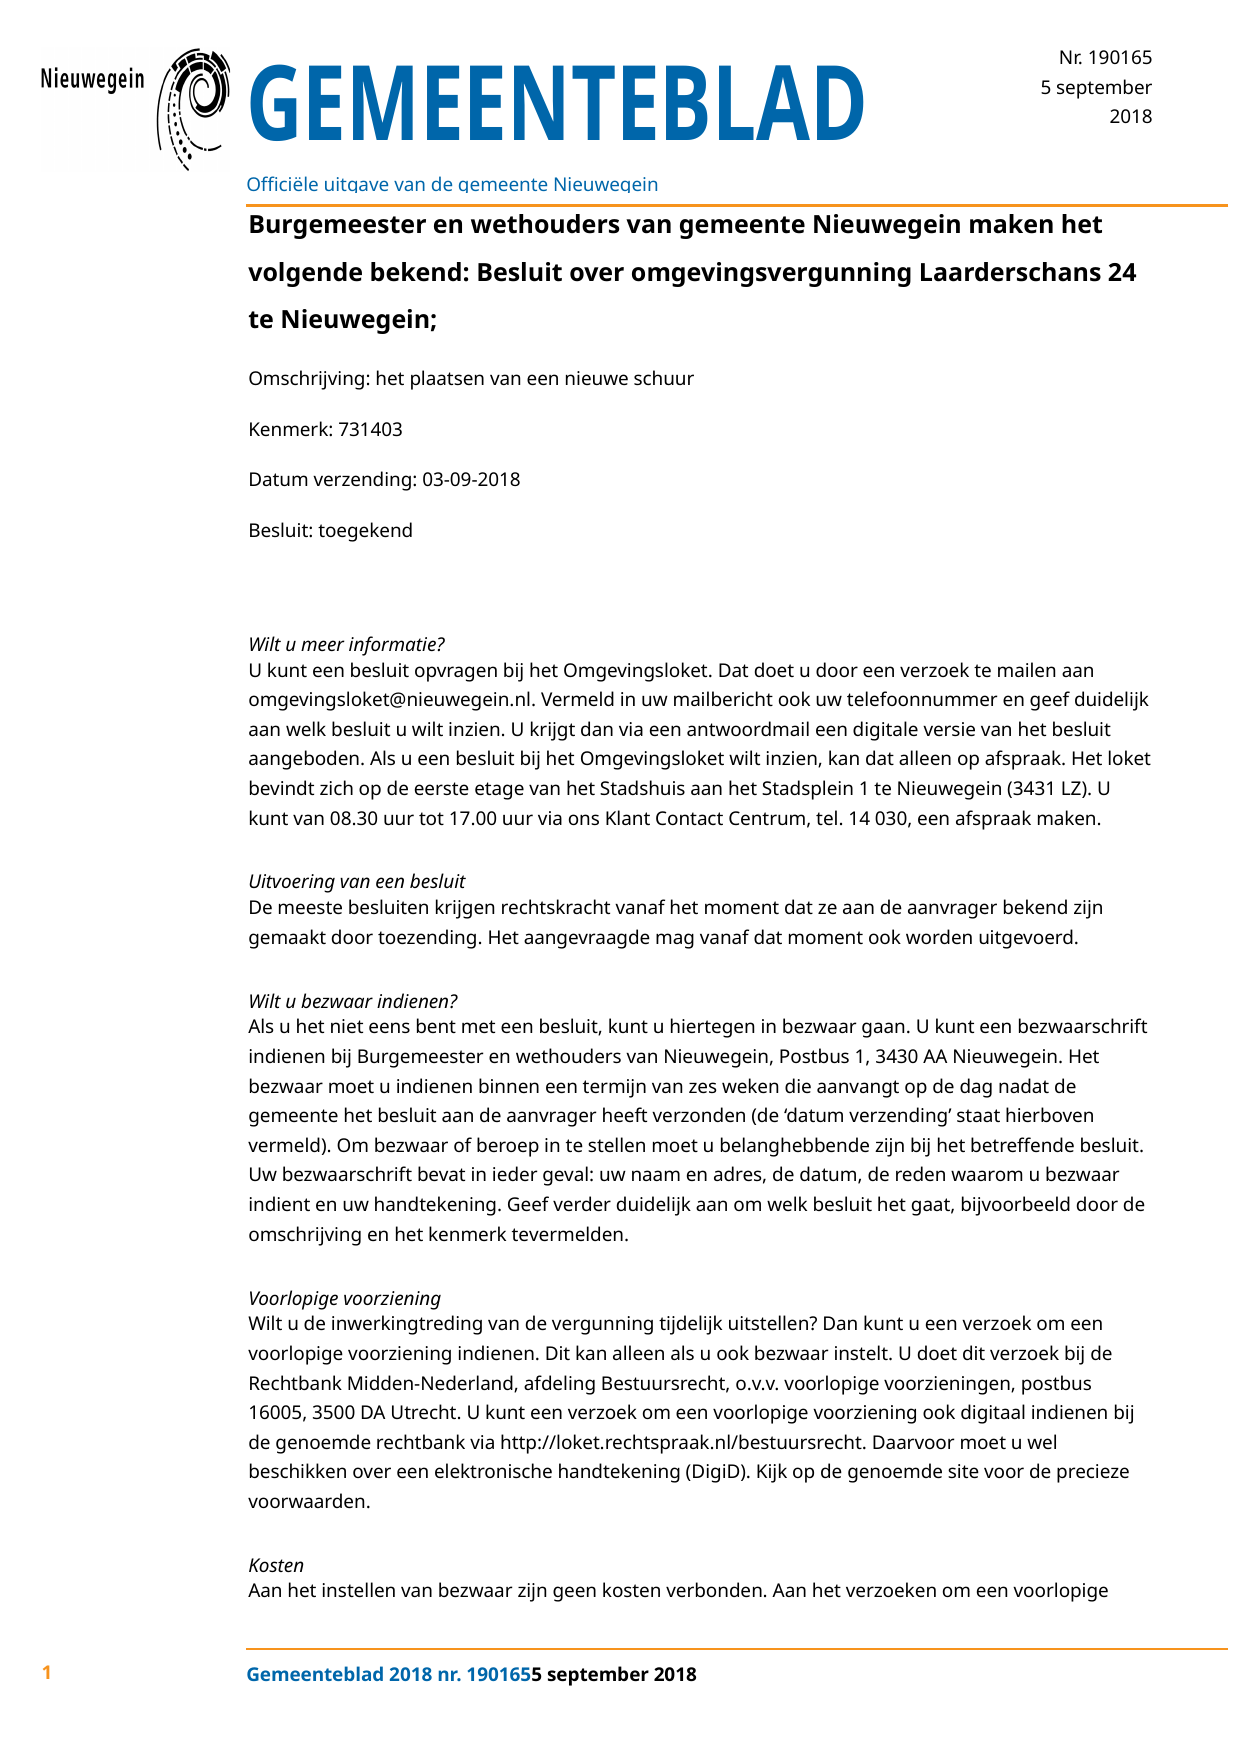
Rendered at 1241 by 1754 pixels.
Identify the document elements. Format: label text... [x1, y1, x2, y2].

text Kenmerk: 731403 [248, 416, 1152, 442]
text Besluit: toegekend [248, 517, 1152, 542]
text Aan het instellen van bezwaar zijn geen kosten verbonden. Aan het verzoeken om een voorlopige [248, 1578, 1152, 1603]
picture [41, 47, 231, 172]
text U kunt een besluit opvragen bij het Omgevingsloket. Dat doet u door een verzoek te mailen aan omgevingsloket@nieuwegein.nl. Vermeld in uw mailbericht ook uw telefoonnummer en geef duidelijk aan welk besluit u wilt inzien. U krijgt dan via een antwoordmail een digitale versie van het besluit aangeboden. Als u een besluit bij het Omgevingsloket wilt inzien, kan dat alleen op afspraak. Het loket bevindt zich op de eerste etage van het Stadshuis aan het Stadsplein 1 te Nieuwegein (3431 LZ). U kunt van 08.30 uur tot 17.00 uur via ons Klant Contact Centrum, tel. 14 030, een afspraak maken. [248, 657, 1152, 831]
text De meeste besluiten krijgen rechtskracht vanaf het moment dat ze aan de aanvrager bekend zijn gemaakt door toezending. Het aangevraagde mag vanaf dat moment ook worden uitgevoerd. [248, 894, 1152, 950]
text Burgemeester en wethouders van gemeente Nieuwegein maken het volgende bekend: Besluit over omgevingsvergunning Laarderschans 24 te Nieuwegein; [248, 207, 1152, 336]
text Datum verzending: 03-09-2018 [248, 466, 1152, 492]
text Wilt u meer informatie? [248, 631, 1152, 657]
text Kosten [248, 1552, 1152, 1578]
text Wilt u bezwaar indienen? [248, 988, 1152, 1014]
text Wilt u de inwerkingtreding van de vergunning tijdelijk uitstellen? Dan kunt u een verzoek om een voorlopige voorziening indienen. Dit kan alleen als u ook bezwaar instelt. U doet dit verzoek bij de Rechtbank Midden-Nederland, afdeling Bestuursrecht, o.v.v. voorlopige voorzieningen, postbus 16005, 3500 DA Utrecht. U kunt een verzoek om een voorlopige voorziening ook digitaal indienen bij de genoemde rechtbank via http://loket.rechtspraak.nl/bestuursrecht. Daarvoor moet u wel beschikken over een elektronische handtekening (DigiD). Kijk op de genoemde site voor de precieze voorwaarden. [248, 1311, 1152, 1514]
text Als u het niet eens bent met een besluit, kunt u hiertegen in bezwaar gaan. U kunt een bezwaarschrift indienen bij Burgemeester en wethouders van Nieuwegein, Postbus 1, 3430 AA Nieuwegein. Het bezwaar moet u indienen binnen een termijn van zes weken die aanvangt op de dag nadat de gemeente het besluit aan de aanvrager heeft verzonden (de ‘datum verzending’ staat hierboven vermeld). Om bezwaar of beroep in te stellen moet u belanghebbende zijn bij het betreffende besluit. Uw bezwaarschrift bevat in ieder geval: uw naam en adres, de datum, de reden waarom u bezwaar indient en uw handtekening. Geef verder duidelijk aan om welk besluit het gaat, bijvoorbeeld door de omschrijving en het kenmerk tevermelden. [248, 1014, 1152, 1247]
text Voorlopige voorziening [248, 1285, 1152, 1311]
text Uitvoering van een besluit [248, 869, 1152, 894]
text Omschrijving: het plaatsen van een nieuwe schuur [248, 366, 1152, 391]
